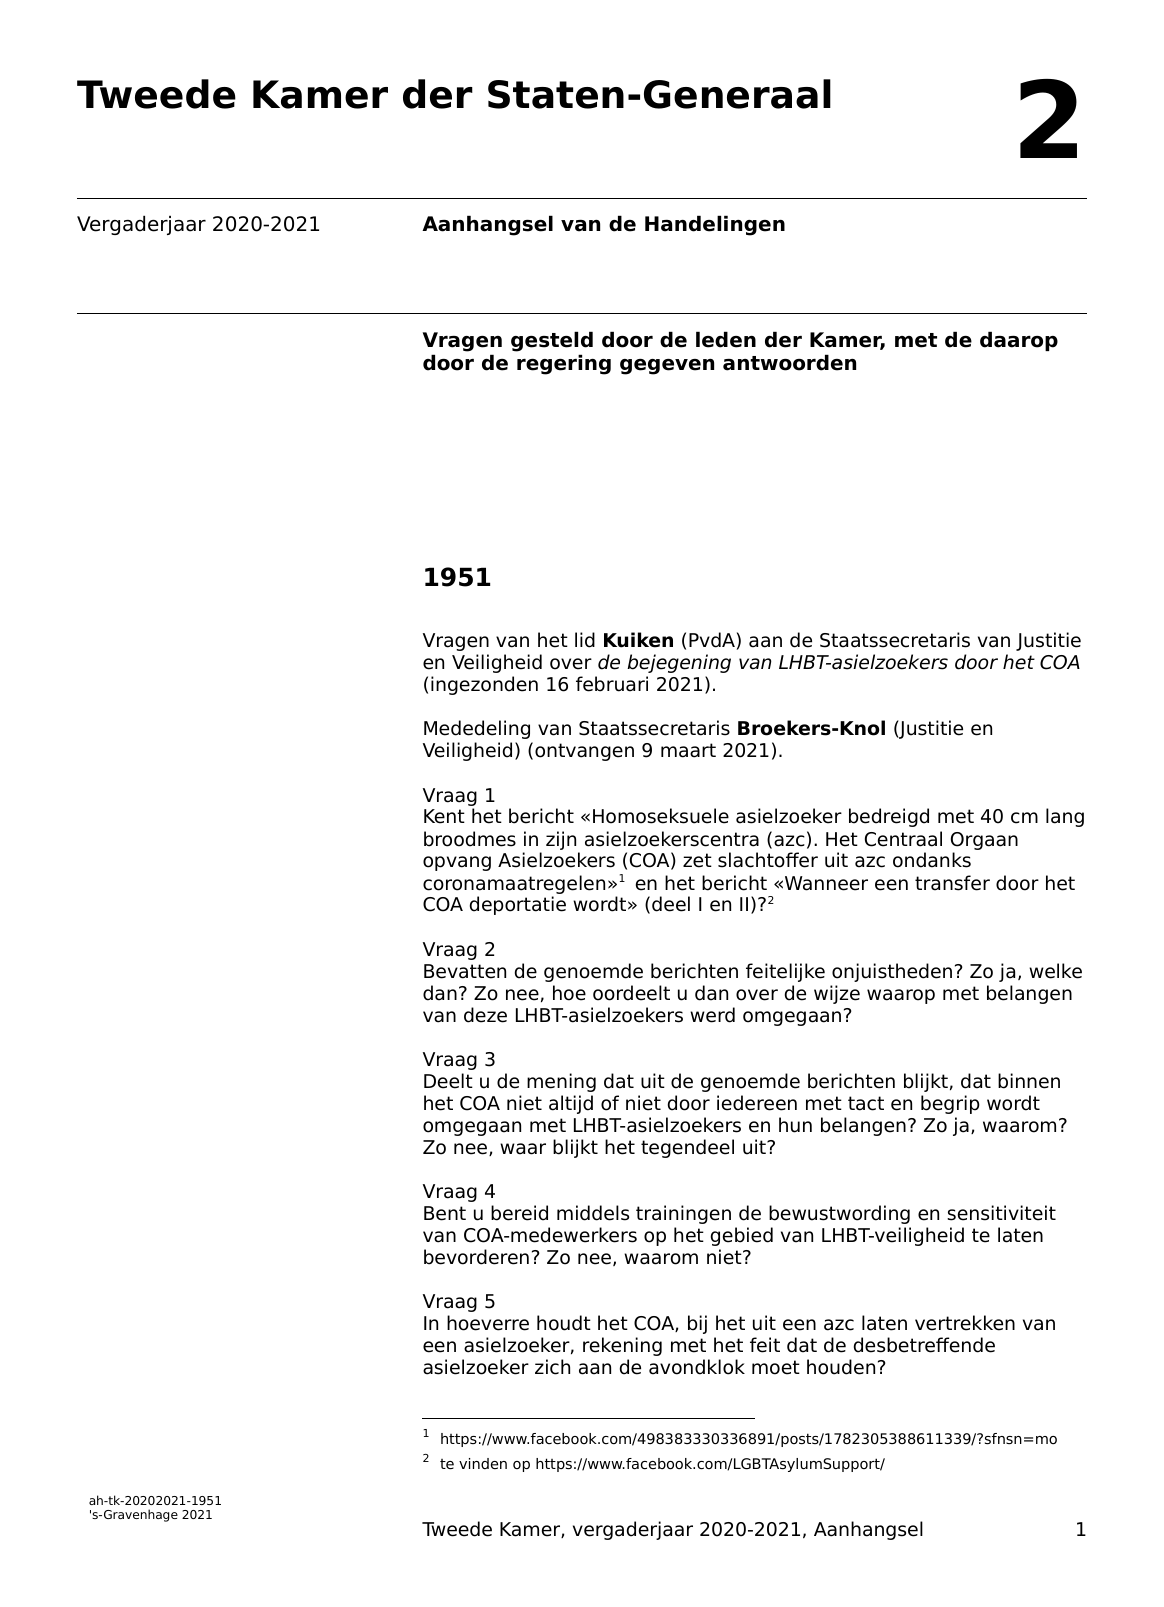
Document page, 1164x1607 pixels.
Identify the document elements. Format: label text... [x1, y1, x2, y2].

table_cell Vragen gesteld door de leden der Kamer, met de daarop door de regering gegeven antwoorden [422, 314, 1087, 375]
table_cell Vergaderjaar 2020-2021 [77, 199, 422, 313]
text Bent u bereid middels trainingen de bewustwording en sensitiviteit van COA-medewerkers op het gebied van LHBT-veiligheid te laten bevorderen? Zo nee, waarom niet? [422, 1203, 1087, 1269]
text Vragen van het lid Kuiken (PvdA) aan de Staatssecretaris van Justitie en Veiligheid over de bejegening van LHBT-asielzoekers door het COA (ingezonden 16 februari 2021). [422, 630, 1087, 696]
text Bevatten de genoemde berichten feitelijke onjuistheden? Zo ja, welke dan? Zo nee, hoe oordeelt u dan over de wijze waarop met belangen van deze LHBT-asielzoekers werd omgegaan? [422, 961, 1087, 1026]
table_cell Aanhangsel van de Handelingen [422, 199, 1087, 313]
text 1951 [422, 563, 1087, 592]
text te vinden op https://www.facebook.com/LGBTAsylumSupport/ [422, 1452, 1087, 1474]
text Vraag 5 [422, 1291, 1087, 1313]
table_cell [77, 314, 422, 375]
text https://www.facebook.com/498383330336891/posts/1782305388611339/?sfnsn=mo [422, 1427, 1087, 1449]
text Mededeling van Staatssecretaris Broekers-Knol (Justitie en Veiligheid) (ontvangen 9 maart 2021). [422, 718, 1087, 762]
table_header 2 [886, 59, 1087, 198]
text Vraag 3 [422, 1049, 1087, 1071]
text Vraag 1 [422, 784, 1087, 806]
text Deelt u de mening dat uit de genoemde berichten blijkt, dat binnen het COA niet altijd of niet door iedereen met tact en begrip wordt omgegaan met LHBT-asielzoekers en hun belangen? Zo ja, waarom? Zo nee, waar blijkt het tegendeel uit? [422, 1071, 1087, 1158]
text ah-tk-20202021-1951 [88, 1494, 323, 1508]
text Vraag 2 [422, 938, 1087, 961]
table_header Tweede Kamer der Staten-Generaal [77, 59, 886, 198]
text Kent het bericht «Homoseksuele asielzoeker bedreigd met 40 cm lang broodmes in zijn asielzoekerscentra (azc). Het Centraal Orgaan opvang Asielzoekers (COA) zet slachtoffer uit azc ondanks coronamaatregelen» en het bericht «Wanneer een transfer door het COA deportatie wordt» (deel I en II)? [422, 806, 1087, 916]
text 's-Gravenhage 2021 [88, 1508, 323, 1522]
text Vraag 4 [422, 1181, 1087, 1203]
text In hoeverre houdt het COA, bij het uit een azc laten vertrekken van een asielzoeker, rekening met het feit dat de desbetreffende asielzoeker zich aan de avondklok moet houden? [422, 1313, 1087, 1379]
